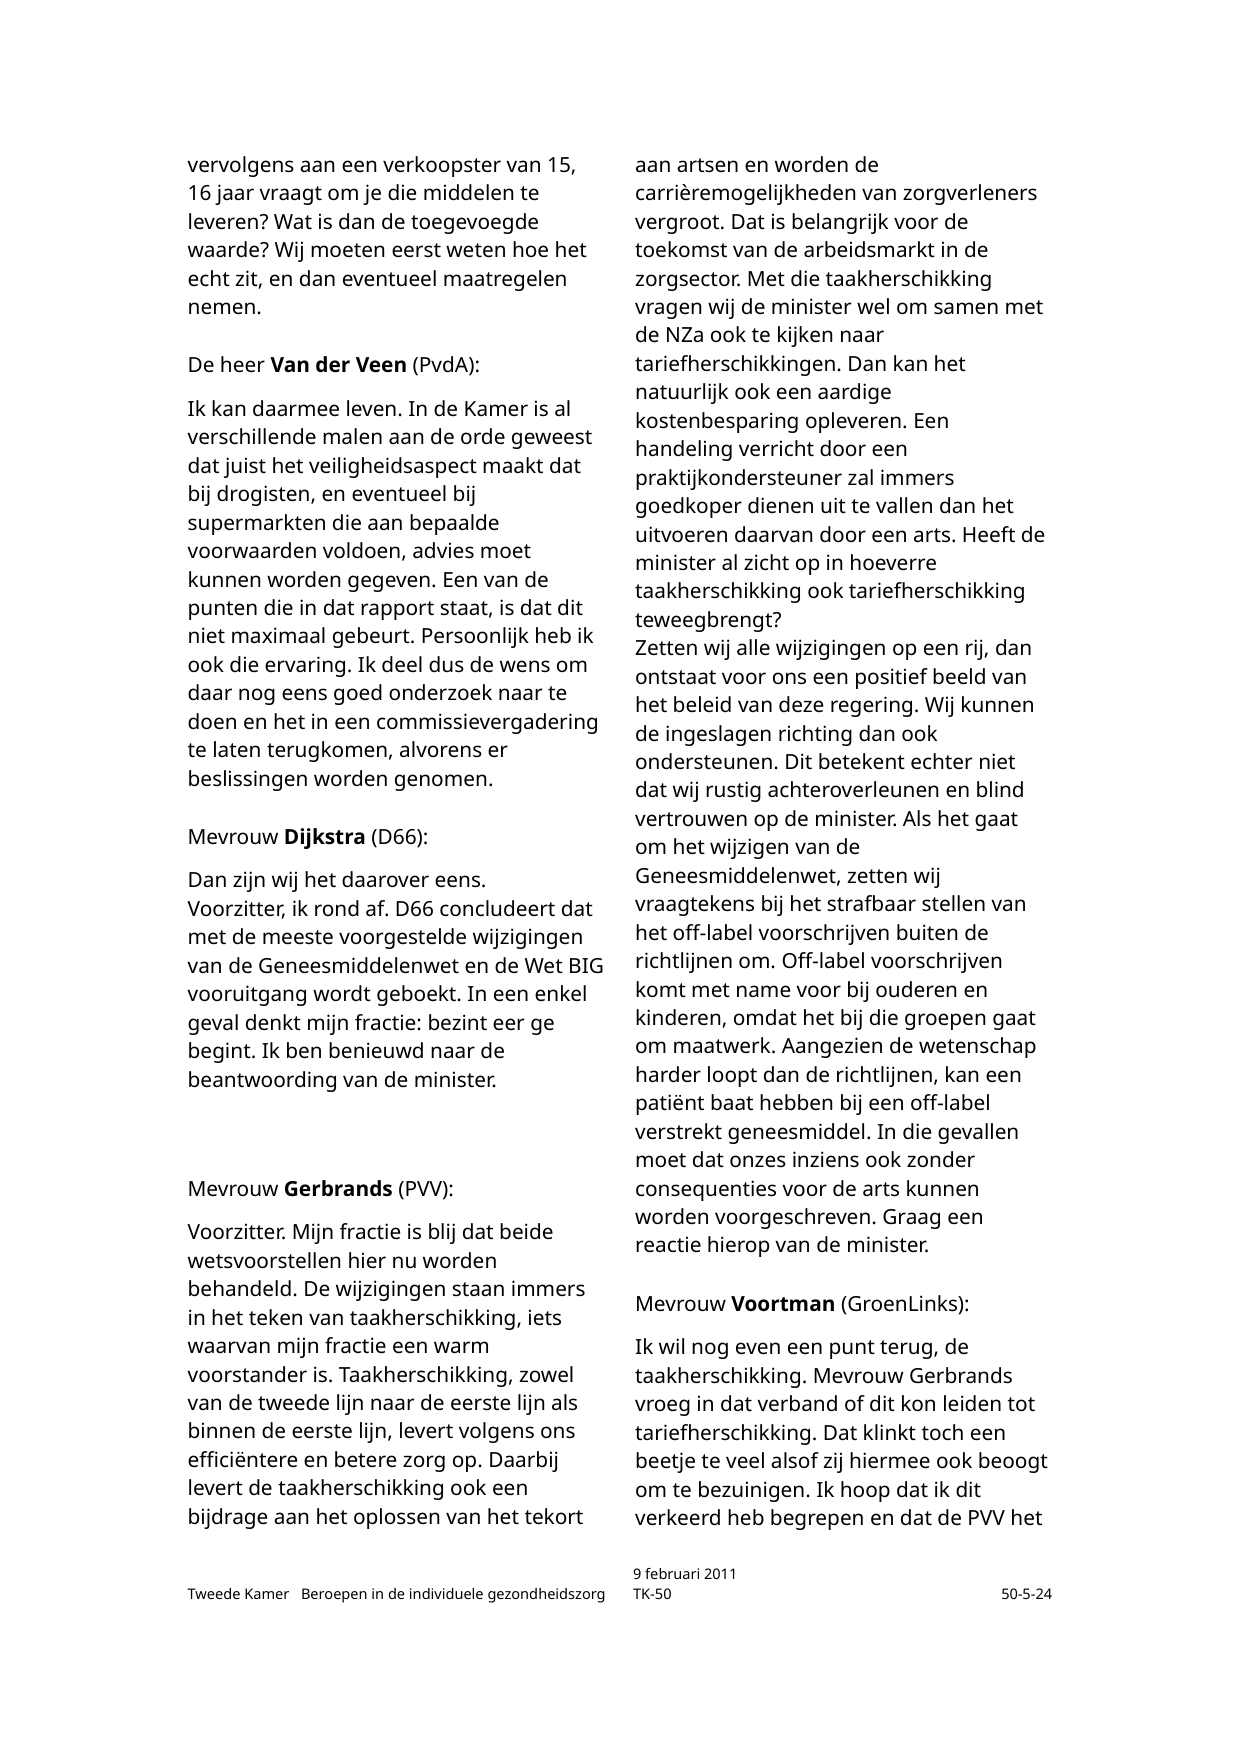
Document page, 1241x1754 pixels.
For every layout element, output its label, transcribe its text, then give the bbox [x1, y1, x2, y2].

text Mevrouw Gerbrands (PVV): [187, 1174, 605, 1202]
text  [187, 1123, 605, 1152]
text Ik kan daarmee leven. In de Kamer is al verschillende malen aan de orde geweest dat juist het veiligheidsaspect maakt dat bij drogisten, en eventueel bij supermarkten die aan bepaalde voorwaarden voldoen, advies moet kunnen worden gegeven. Een van de punten die in dat rapport staat, is dat dit niet maximaal gebeurt. Persoonlijk heb ik ook die ervaring. Ik deel dus de wens om daar nog eens goed onderzoek naar te doen en het in een commissievergadering te laten terugkomen, alvorens er beslissingen worden genomen. [187, 394, 605, 792]
text Mevrouw Voortman (GroenLinks): [635, 1289, 1053, 1317]
text aan artsen en worden de carrièremogelijkheden van zorgverleners vergroot. Dat is belangrijk voor de toekomst van de arbeidsmarkt in de zorgsector. Met die taakherschikking vragen wij de minister wel om samen met de NZa ook te kijken naar tariefherschikkingen. Dan kan het natuurlijk ook een aardige kostenbesparing opleveren. Een handeling verricht door een praktijkondersteuner zal immers goedkoper dienen uit te vallen dan het uitvoeren daarvan door een arts. Heeft de minister al zicht op in hoeverre taakherschikking ook tariefherschikking teweegbrengt? [635, 150, 1053, 633]
text Dan zijn wij het daarover eens. [187, 866, 605, 894]
text Voorzitter. Mijn fractie is blij dat beide wetsvoorstellen hier nu worden behandeld. De wijzigingen staan immers in het teken van taakherschikking, iets waarvan mijn fractie een warm voorstander is. Taakherschikking, zowel van de tweede lijn naar de eerste lijn als binnen de eerste lijn, levert volgens ons efficiëntere en betere zorg op. Daarbij levert de taakherschikking ook een bijdrage aan het oplossen van het tekort [187, 1217, 605, 1530]
text De heer Van der Veen (PvdA): [187, 351, 605, 379]
text Zetten wij alle wijzigingen op een rij, dan ontstaat voor ons een positief beeld van het beleid van deze regering. Wij kunnen de ingeslagen richting dan ook ondersteunen. Dit betekent echter niet dat wij rustig achteroverleunen en blind vertrouwen op de minister. Als het gaat om het wijzigen van de Geneesmiddelenwet, zetten wij vraagtekens bij het strafbaar stellen van het off-label voorschrijven buiten de richtlijnen om. Off-label voorschrijven komt met name voor bij ouderen en kinderen, omdat het bij die groepen gaat om maatwerk. Aangezien de wetenschap harder loopt dan de richtlijnen, kan een patiënt baat hebben bij een off-label verstrekt geneesmiddel. In die gevallen moet dat onzes inziens ook zonder consequenties voor de arts kunnen worden voorgeschreven. Graag een reactie hierop van de minister. [635, 633, 1053, 1259]
text Mevrouw Dijkstra (D66): [187, 822, 605, 851]
text vervolgens aan een verkoopster van 15, 16 jaar vraagt om je die middelen te leveren? Wat is dan de toegevoegde waarde? Wij moeten eerst weten hoe het echt zit, en dan eventueel maatregelen nemen. [187, 150, 605, 321]
text Voorzitter, ik rond af. D66 concludeert dat met de meeste voorgestelde wijzigingen van de Geneesmiddelenwet en de Wet BIG vooruitgang wordt geboekt. In een enkel geval denkt mijn fractie: bezint eer ge begint. Ik ben benieuwd naar de beantwoording van de minister. [187, 894, 605, 1093]
text Ik wil nog even een punt terug, de taakherschikking. Mevrouw Gerbrands vroeg in dat verband of dit kon leiden tot tariefherschikking. Dat klinkt toch een beetje te veel alsof zij hiermee ook beoogt om te bezuinigen. Ik hoop dat ik dit verkeerd heb begrepen en dat de PVV het [635, 1332, 1053, 1532]
